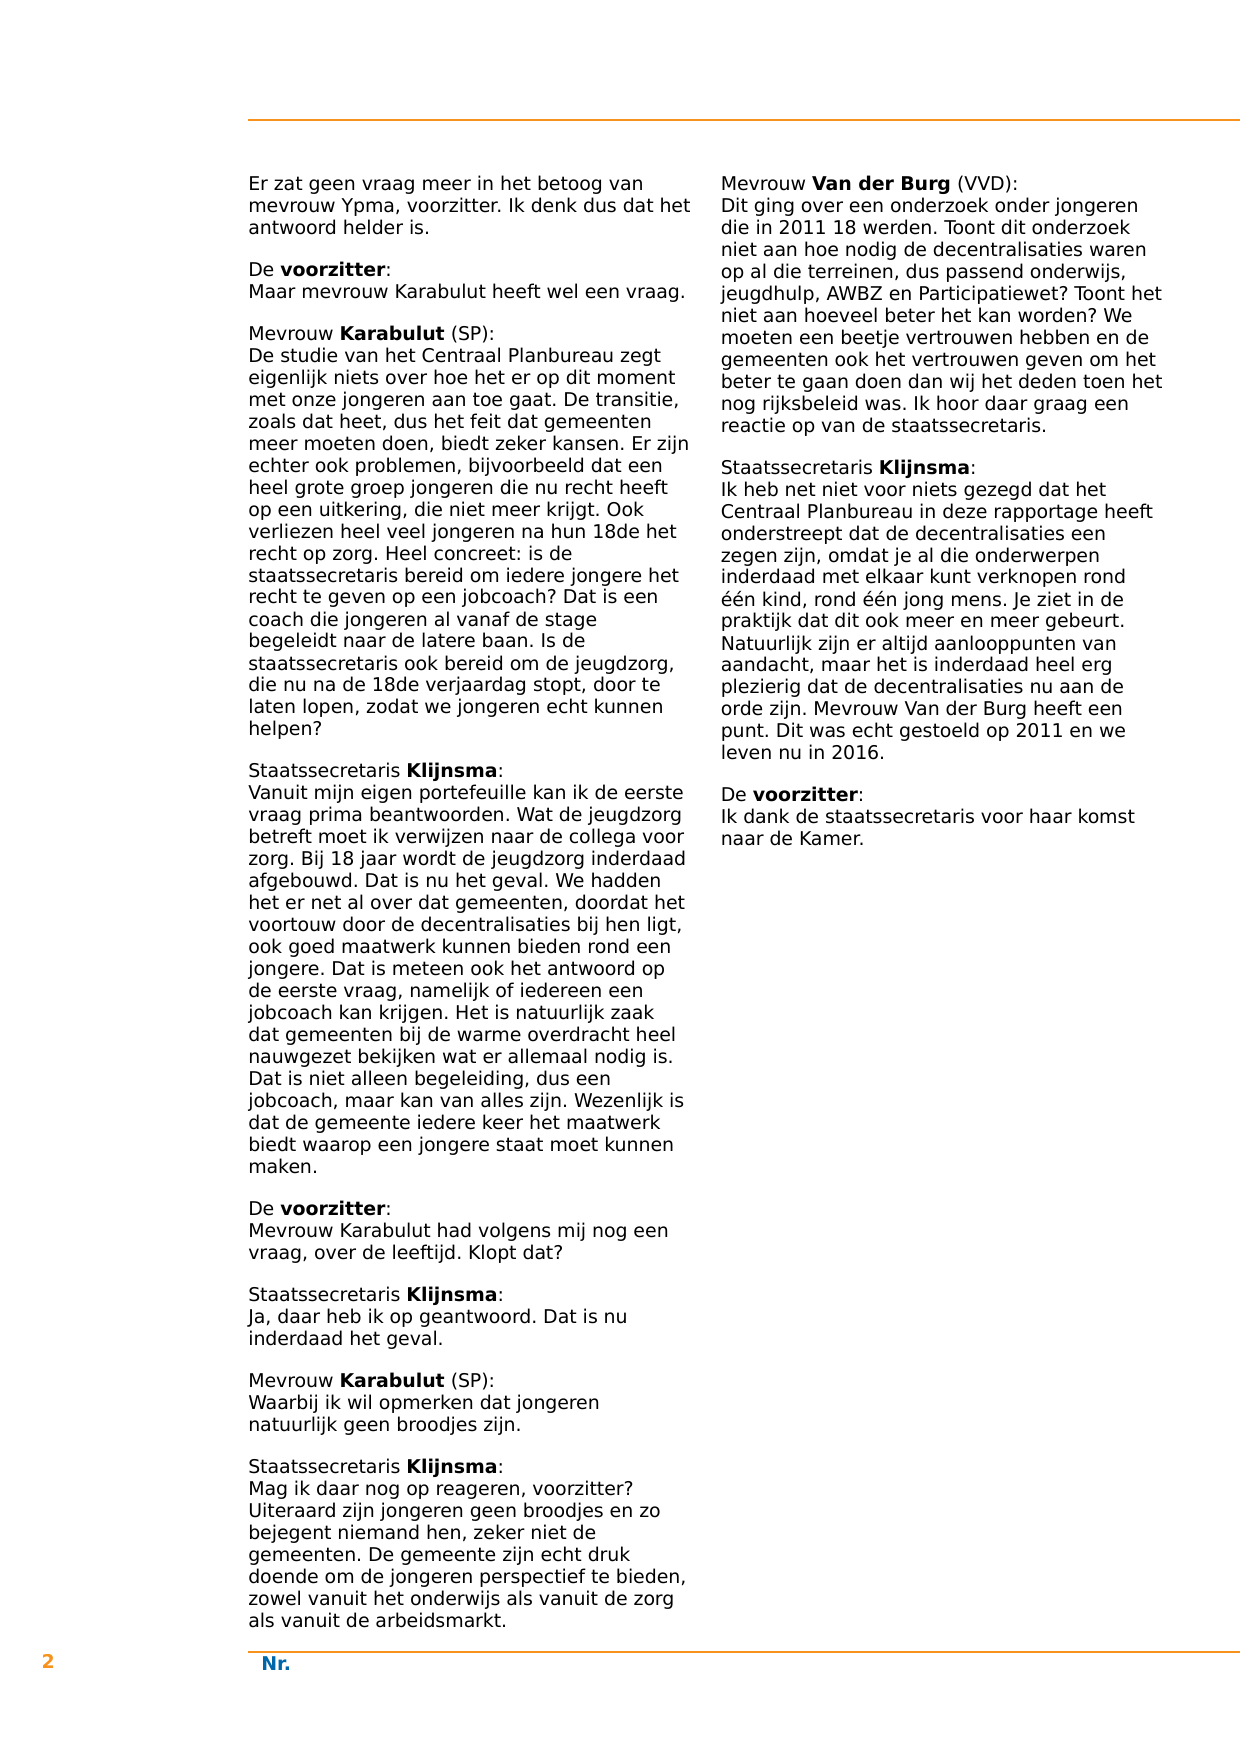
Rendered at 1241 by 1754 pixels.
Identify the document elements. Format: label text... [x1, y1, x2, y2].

text Ik heb net niet voor niets gezegd dat het Centraal Planbureau in deze rapportage heeft onderstreept dat de decentralisaties een zegen zijn, omdat je al die onderwerpen inderdaad met elkaar kunt verknopen rond één kind, rond één jong mens. Je ziet in de praktijk dat dit ook meer en meer gebeurt. Natuurlijk zijn er altijd aanlooppunten van aandacht, maar het is inderdaad heel erg plezierig dat de decentralisaties nu aan de orde zijn. Mevrouw Van der Burg heeft een punt. Dit was echt gestoeld op 2011 en we leven nu in 2016. [721, 478, 1163, 764]
text Mag ik daar nog op reageren, voorzitter? Uiteraard zijn jongeren geen broodjes en zo bejegent niemand hen, zeker niet de gemeenten. De gemeente zijn echt druk doende om de jongeren perspectief te bieden, zowel vanuit het onderwijs als vanuit de zorg als vanuit de arbeidsmarkt. [248, 1478, 691, 1632]
text Mevrouw Van der Burg (VVD): [721, 173, 1163, 195]
text Staatssecretaris Klijnsma: [248, 1456, 691, 1478]
text Staatssecretaris Klijnsma: [248, 760, 691, 782]
text Mevrouw Karabulut had volgens mij nog een vraag, over de leeftijd. Klopt dat? [248, 1220, 691, 1264]
text Mevrouw Karabulut (SP): [248, 323, 691, 345]
text Mevrouw Karabulut (SP): [248, 1370, 691, 1392]
text De studie van het Centraal Planbureau zegt eigenlijk niets over hoe het er op dit moment met onze jongeren aan toe gaat. De transitie, zoals dat heet, dus het feit dat gemeenten meer moeten doen, biedt zeker kansen. Er zijn echter ook problemen, bijvoorbeeld dat een heel grote groep jongeren die nu recht heeft op een uitkering, die niet meer krijgt. Ook verliezen heel veel jongeren na hun 18de het recht op zorg. Heel concreet: is de staatssecretaris bereid om iedere jongere het recht te geven op een jobcoach? Dat is een coach die jongeren al vanaf de stage begeleidt naar de latere baan. Is de staatssecretaris ook bereid om de jeugdzorg, die nu na de 18de verjaardag stopt, door te laten lopen, zodat we jongeren echt kunnen helpen? [248, 345, 691, 740]
text Vanuit mijn eigen portefeuille kan ik de eerste vraag prima beantwoorden. Wat de jeugdzorg betreft moet ik verwijzen naar de collega voor zorg. Bij 18 jaar wordt de jeugdzorg inderdaad afgebouwd. Dat is nu het geval. We hadden het er net al over dat gemeenten, doordat het voortouw door de decentralisaties bij hen ligt, ook goed maatwerk kunnen bieden rond een jongere. Dat is meteen ook het antwoord op de eerste vraag, namelijk of iedereen een jobcoach kan krijgen. Het is natuurlijk zaak dat gemeenten bij de warme overdracht heel nauwgezet bekijken wat er allemaal nodig is. Dat is niet alleen begeleiding, dus een jobcoach, maar kan van alles zijn. Wezenlijk is dat de gemeente iedere keer het maatwerk biedt waarop een jongere staat moet kunnen maken. [248, 782, 691, 1178]
text De voorzitter: [248, 1198, 691, 1220]
text Ik dank de staatssecretaris voor haar komst naar de Kamer. [721, 806, 1163, 850]
text De voorzitter: [248, 259, 691, 281]
text De voorzitter: [721, 784, 1163, 806]
text Dit ging over een onderzoek onder jongeren die in 2011 18 werden. Toont dit onderzoek niet aan hoe nodig de decentralisaties waren op al die terreinen, dus passend onderwijs, jeugdhulp, AWBZ en Participatiewet? Toont het niet aan hoeveel beter het kan worden? We moeten een beetje vertrouwen hebben en de gemeenten ook het vertrouwen geven om het beter te gaan doen dan wij het deden toen het nog rijksbeleid was. Ik hoor daar graag een reactie op van de staatssecretaris. [721, 195, 1163, 437]
text Ja, daar heb ik op geantwoord. Dat is nu inderdaad het geval. [248, 1306, 691, 1350]
text Maar mevrouw Karabulut heeft wel een vraag. [248, 281, 691, 303]
text Staatssecretaris Klijnsma: [248, 1284, 691, 1306]
text Waarbij ik wil opmerken dat jongeren natuurlijk geen broodjes zijn. [248, 1392, 691, 1436]
text Er zat geen vraag meer in het betoog van mevrouw Ypma, voorzitter. Ik denk dus dat het antwoord helder is. [248, 173, 691, 239]
text Staatssecretaris Klijnsma: [721, 457, 1163, 478]
